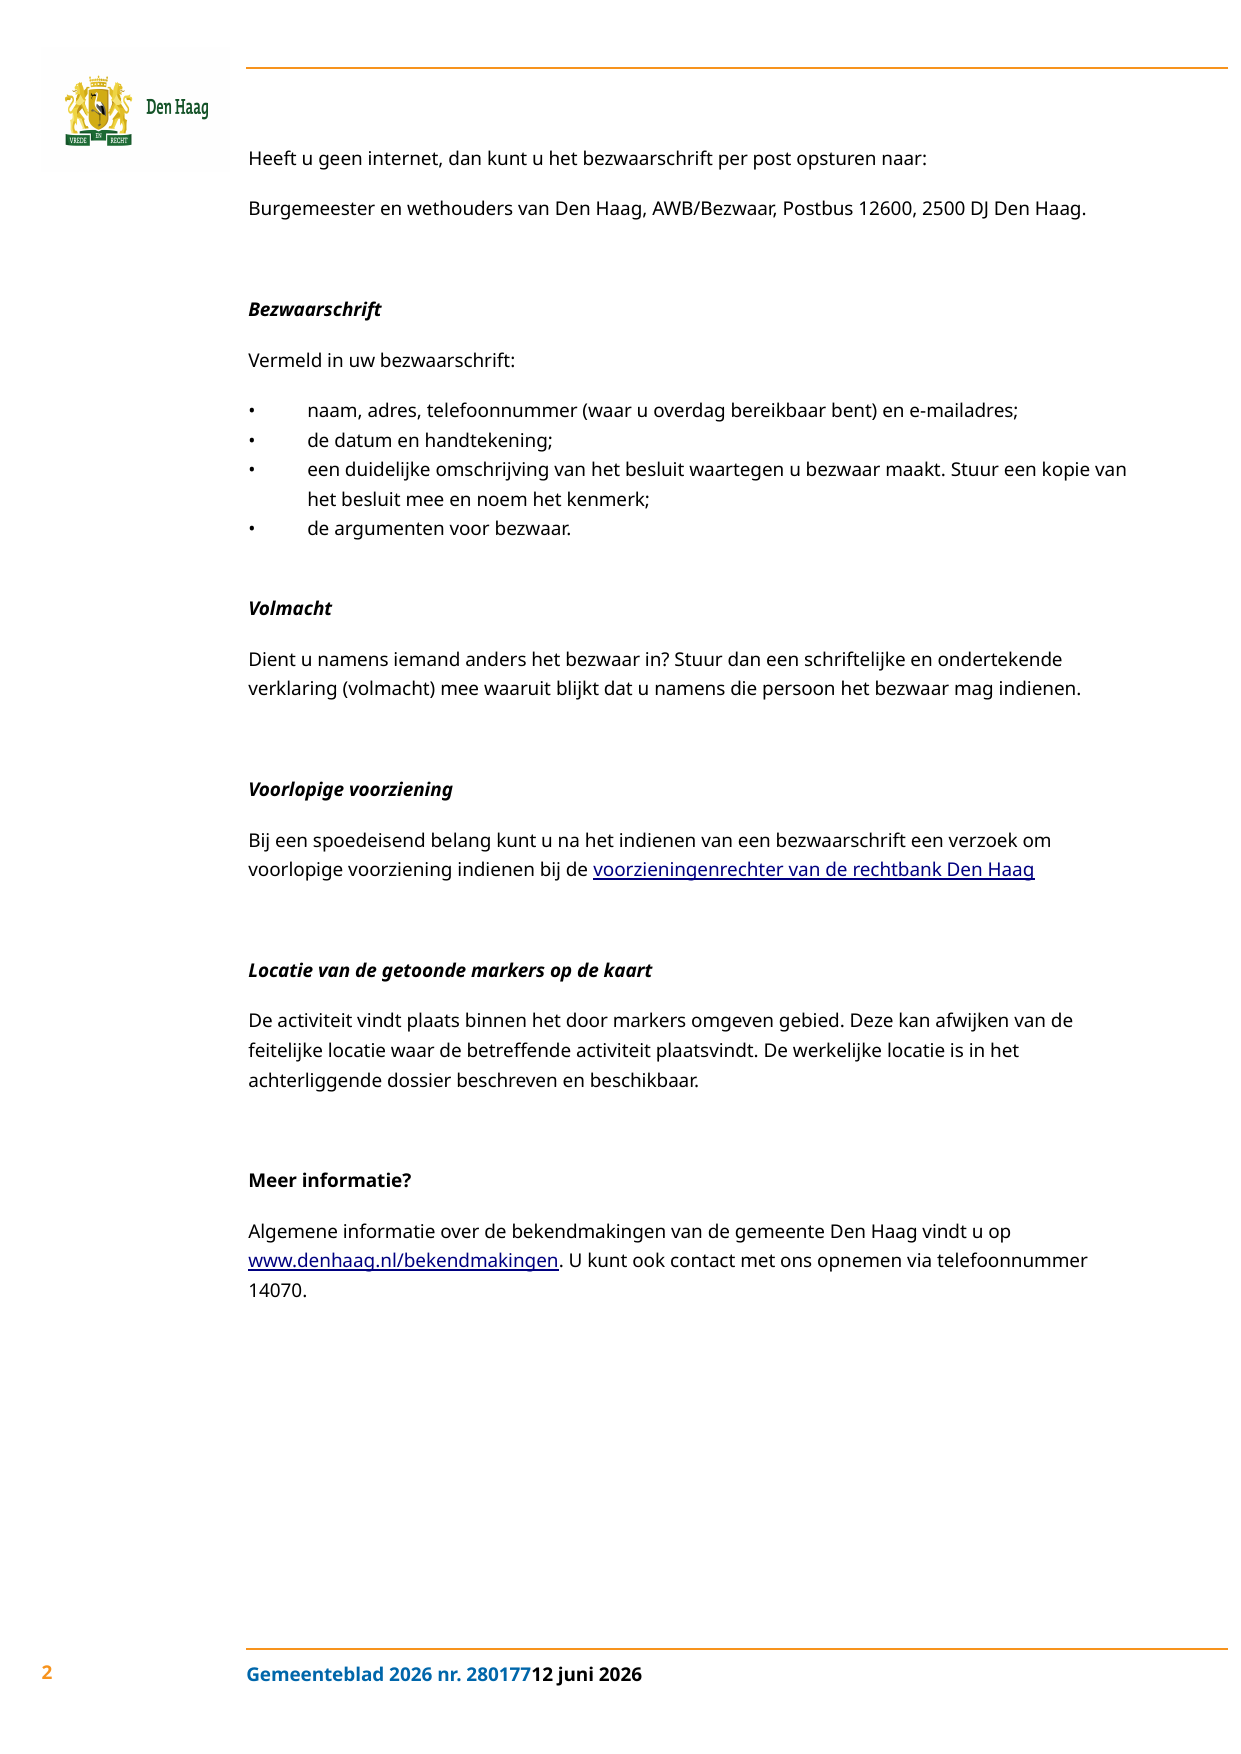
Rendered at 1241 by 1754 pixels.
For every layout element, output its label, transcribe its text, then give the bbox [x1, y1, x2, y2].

text Locatie van de getoonde markers op de kaart [248, 957, 1152, 983]
text Dient u namens iemand anders het bezwaar in? Stuur dan een schriftelijke en ondertekende verklaring (volmacht) mee waaruit blijkt dat u namens die persoon het bezwaar mag indienen. [248, 646, 1152, 701]
text Voorlopige voorziening [248, 776, 1152, 802]
list een duidelijke omschrijving van het besluit waartegen u bezwaar maakt. Stuur een kopie van het besluit mee en noem het kenmerk; [248, 456, 1152, 512]
text Heeft u geen internet, dan kunt u het bezwaarschrift per post opsturen naar: [248, 145, 1152, 171]
text Volmacht [248, 596, 1152, 621]
text Burgemeester en wethouders van Den Haag, AWB/Bezwaar, Postbus 12600, 2500 DJ Den Haag. [248, 196, 1152, 221]
text Vermeld in uw bezwaarschrift: [248, 347, 1152, 373]
list de argumenten voor bezwaar. [248, 516, 1152, 541]
text De activiteit vindt plaats binnen het door markers omgeven gebied. Deze kan afwijken van de feitelijke locatie waar de betreffende activiteit plaatsvindt. De werkelijke locatie is in het achterliggende dossier beschreven en beschikbaar. [248, 1008, 1152, 1093]
text Bezwaarschrift [248, 296, 1152, 322]
list de datum en handtekening; [248, 427, 1152, 453]
list naam, adres, telefoonnummer (waar u overdag bereikbaar bent) en e-mailadres; [248, 397, 1152, 423]
text Bij een spoedeisend belang kunt u na het indienen van een bezwaarschrift een verzoek om voorlopige voorziening indienen bij de voorzieningenrechter van de rechtbank Den Haag [248, 827, 1152, 882]
picture [41, 47, 231, 172]
text Meer informatie? [248, 1168, 1152, 1193]
text Algemene informatie over de bekendmakingen van de gemeente Den Haag vindt u op www.denhaag.nl/bekendmakingen. U kunt ook contact met ons opnemen via telefoonnummer 14070. [248, 1218, 1152, 1303]
